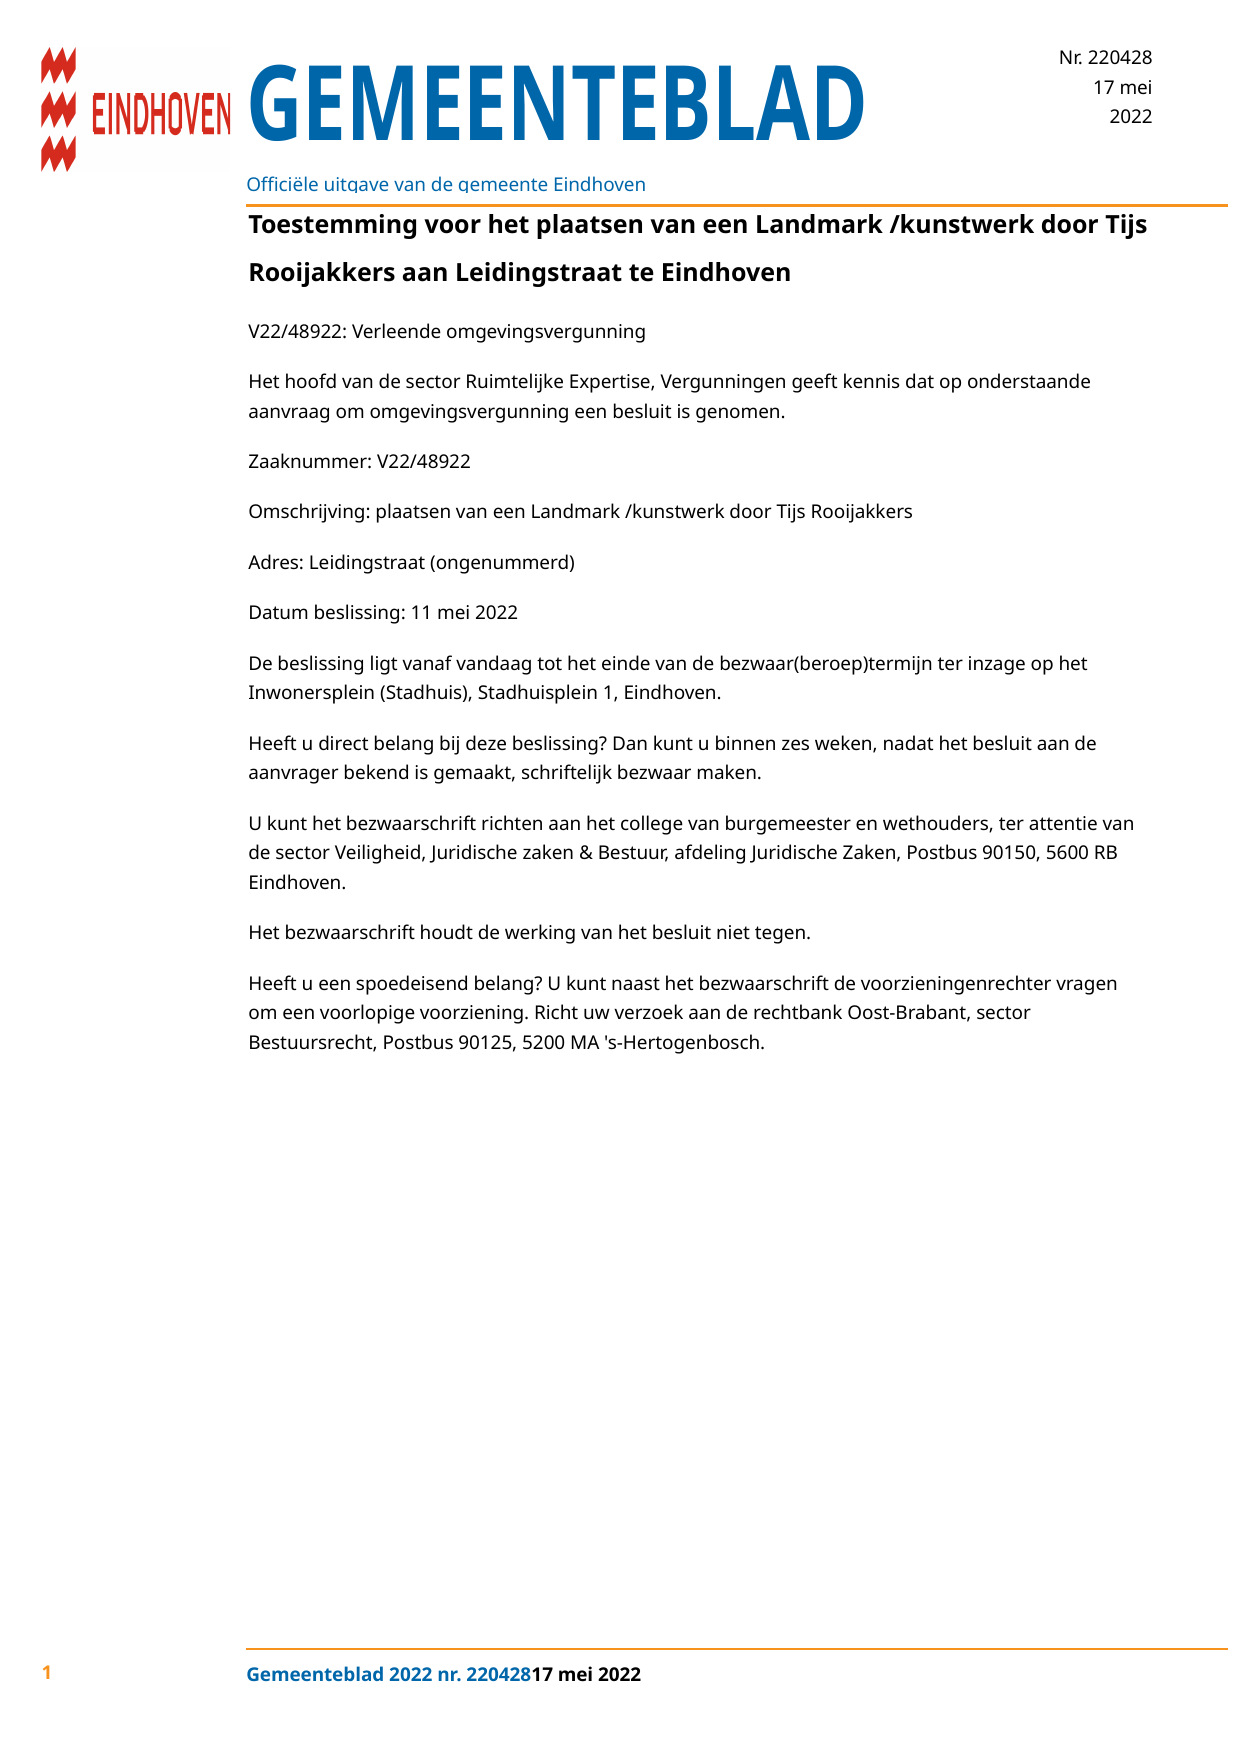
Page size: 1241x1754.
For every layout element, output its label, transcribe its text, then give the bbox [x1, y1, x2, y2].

text Het bezwaarschrift houdt de werking van het besluit niet tegen. [248, 919, 1152, 945]
text Toestemming voor het plaatsen van een Landmark /kunstwerk door Tijs Rooijakkers aan Leidingstraat te Eindhoven [248, 207, 1152, 288]
text De beslissing ligt vanaf vandaag tot het einde van de bezwaar(beroep)termijn ter inzage op het Inwonersplein (Stadhuis), Stadhuisplein 1, Eindhoven. [248, 650, 1152, 705]
text V22/48922: Verleende omgevingsvergunning [248, 318, 1152, 344]
picture [41, 47, 231, 172]
text Adres: Leidingstraat (ongenummerd) [248, 549, 1152, 575]
text Heeft u een spoedeisend belang? U kunt naast het bezwaarschrift de voorzieningenrechter vragen om een voorlopige voorziening. Richt uw verzoek aan de rechtbank Oost-Brabant, sector Bestuursrecht, Postbus 90125, 5200 MA 's-Hertogenbosch. [248, 970, 1152, 1055]
text U kunt het bezwaarschrift richten aan het college van burgemeester en wethouders, ter attentie van de sector Veiligheid, Juridische zaken & Bestuur, afdeling Juridische Zaken, Postbus 90150, 5600 RB Eindhoven. [248, 810, 1152, 895]
text Zaaknummer: V22/48922 [248, 448, 1152, 474]
text Het hoofd van de sector Ruimtelijke Expertise, Vergunningen geeft kennis dat op onderstaande aanvraag om omgevingsvergunning een besluit is genomen. [248, 368, 1152, 424]
text Heeft u direct belang bij deze beslissing? Dan kunt u binnen zes weken, nadat het besluit aan de aanvrager bekend is gemaakt, schriftelijk bezwaar maken. [248, 730, 1152, 785]
text Datum beslissing: 11 mei 2022 [248, 599, 1152, 625]
text Omschrijving: plaatsen van een Landmark /kunstwerk door Tijs Rooijakkers [248, 499, 1152, 524]
